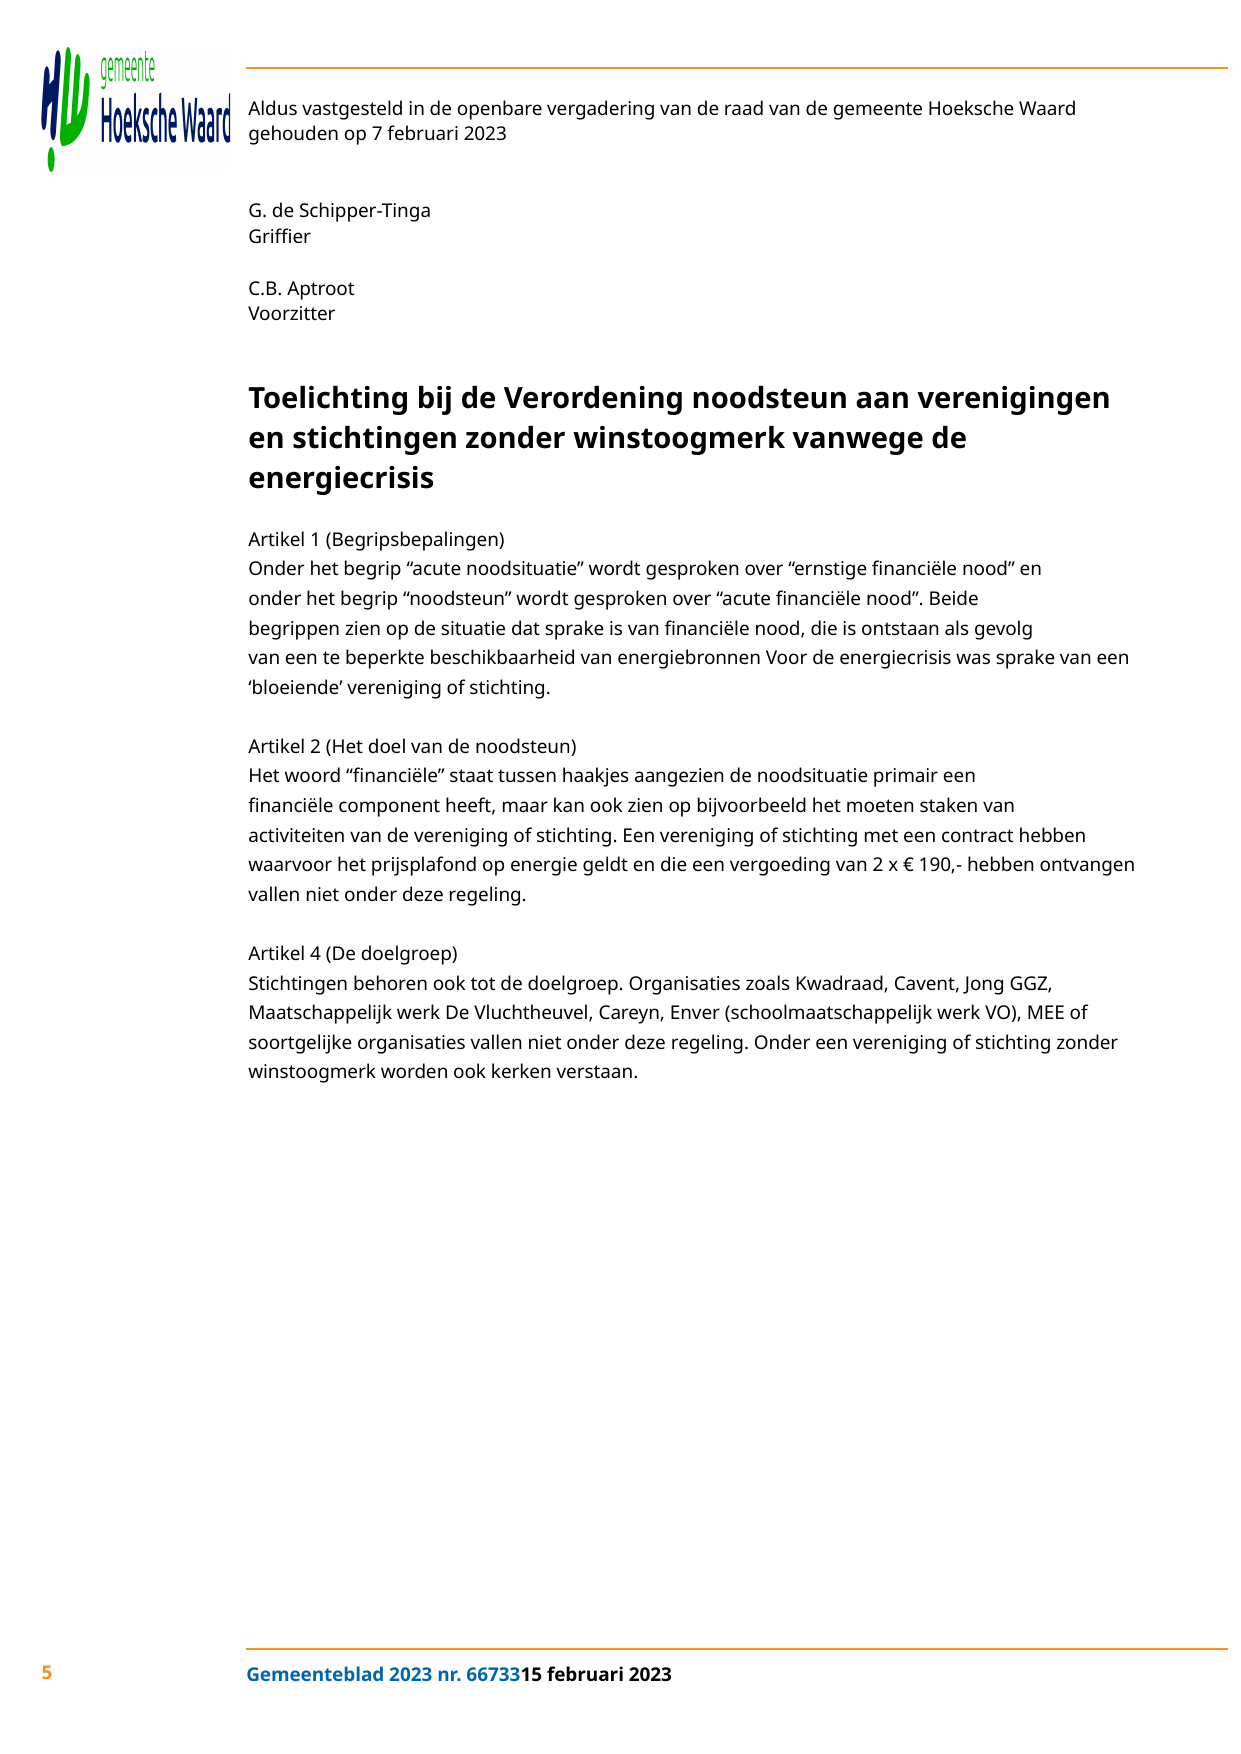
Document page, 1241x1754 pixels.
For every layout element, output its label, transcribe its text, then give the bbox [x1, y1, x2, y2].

text C.B. Aptroot [248, 275, 1152, 301]
picture [41, 47, 231, 172]
text Het woord “financiële” staat tussen haakjes aangezien de noodsituatie primair een [248, 763, 1152, 788]
text begrippen zien op de situatie dat sprake is van financiële nood, die is ontstaan als gevolg [248, 615, 1152, 641]
text Aldus vastgesteld in de openbare vergadering van de raad van de gemeente Hoeksche Waard gehouden op 7 februari 2023 [248, 95, 1152, 146]
text G. de Schipper-Tinga [248, 198, 1152, 223]
text Artikel 4 (De doelgroep) [248, 940, 1152, 966]
text Griffier [248, 223, 1152, 249]
text Artikel 1 (Begripsbepalingen) [248, 526, 1152, 552]
text Voorzitter [248, 301, 1152, 326]
text onder het begrip “noodsteun” wordt gesproken over “acute financiële nood”. Beide [248, 585, 1152, 611]
text Stichtingen behoren ook tot de doelgroep. Organisaties zoals Kwadraad, Cavent, Jong GGZ, Maatschappelijk werk De Vluchtheuvel, Careyn, Enver (schoolmaatschappelijk werk VO), MEE of soortgelijke organisaties vallen niet onder deze regeling. Onder een vereniging of stichting zonder winstoogmerk worden ook kerken verstaan. [248, 970, 1152, 1084]
text van een te beperkte beschikbaarheid van energiebronnen Voor de energiecrisis was sprake van een ‘bloeiende’ vereniging of stichting. [248, 644, 1152, 700]
text Onder het begrip “acute noodsituatie” wordt gesproken over “ernstige financiële nood” en [248, 556, 1152, 581]
text financiële component heeft, maar kan ook zien op bijvoorbeeld het moeten staken van [248, 792, 1152, 818]
text Artikel 2 (Het doel van de noodsteun) [248, 733, 1152, 759]
text activiteiten van de vereniging of stichting. Een vereniging of stichting met een contract hebben waarvoor het prijsplafond op energie geldt en die een vergoeding van 2 x € 190,- hebben ontvangen vallen niet onder deze regeling. [248, 822, 1152, 907]
text Toelichting bij de Verordening noodsteun aan verenigingen en stichtingen zonder winstoogmerk vanwege de energiecrisis [248, 378, 1152, 497]
